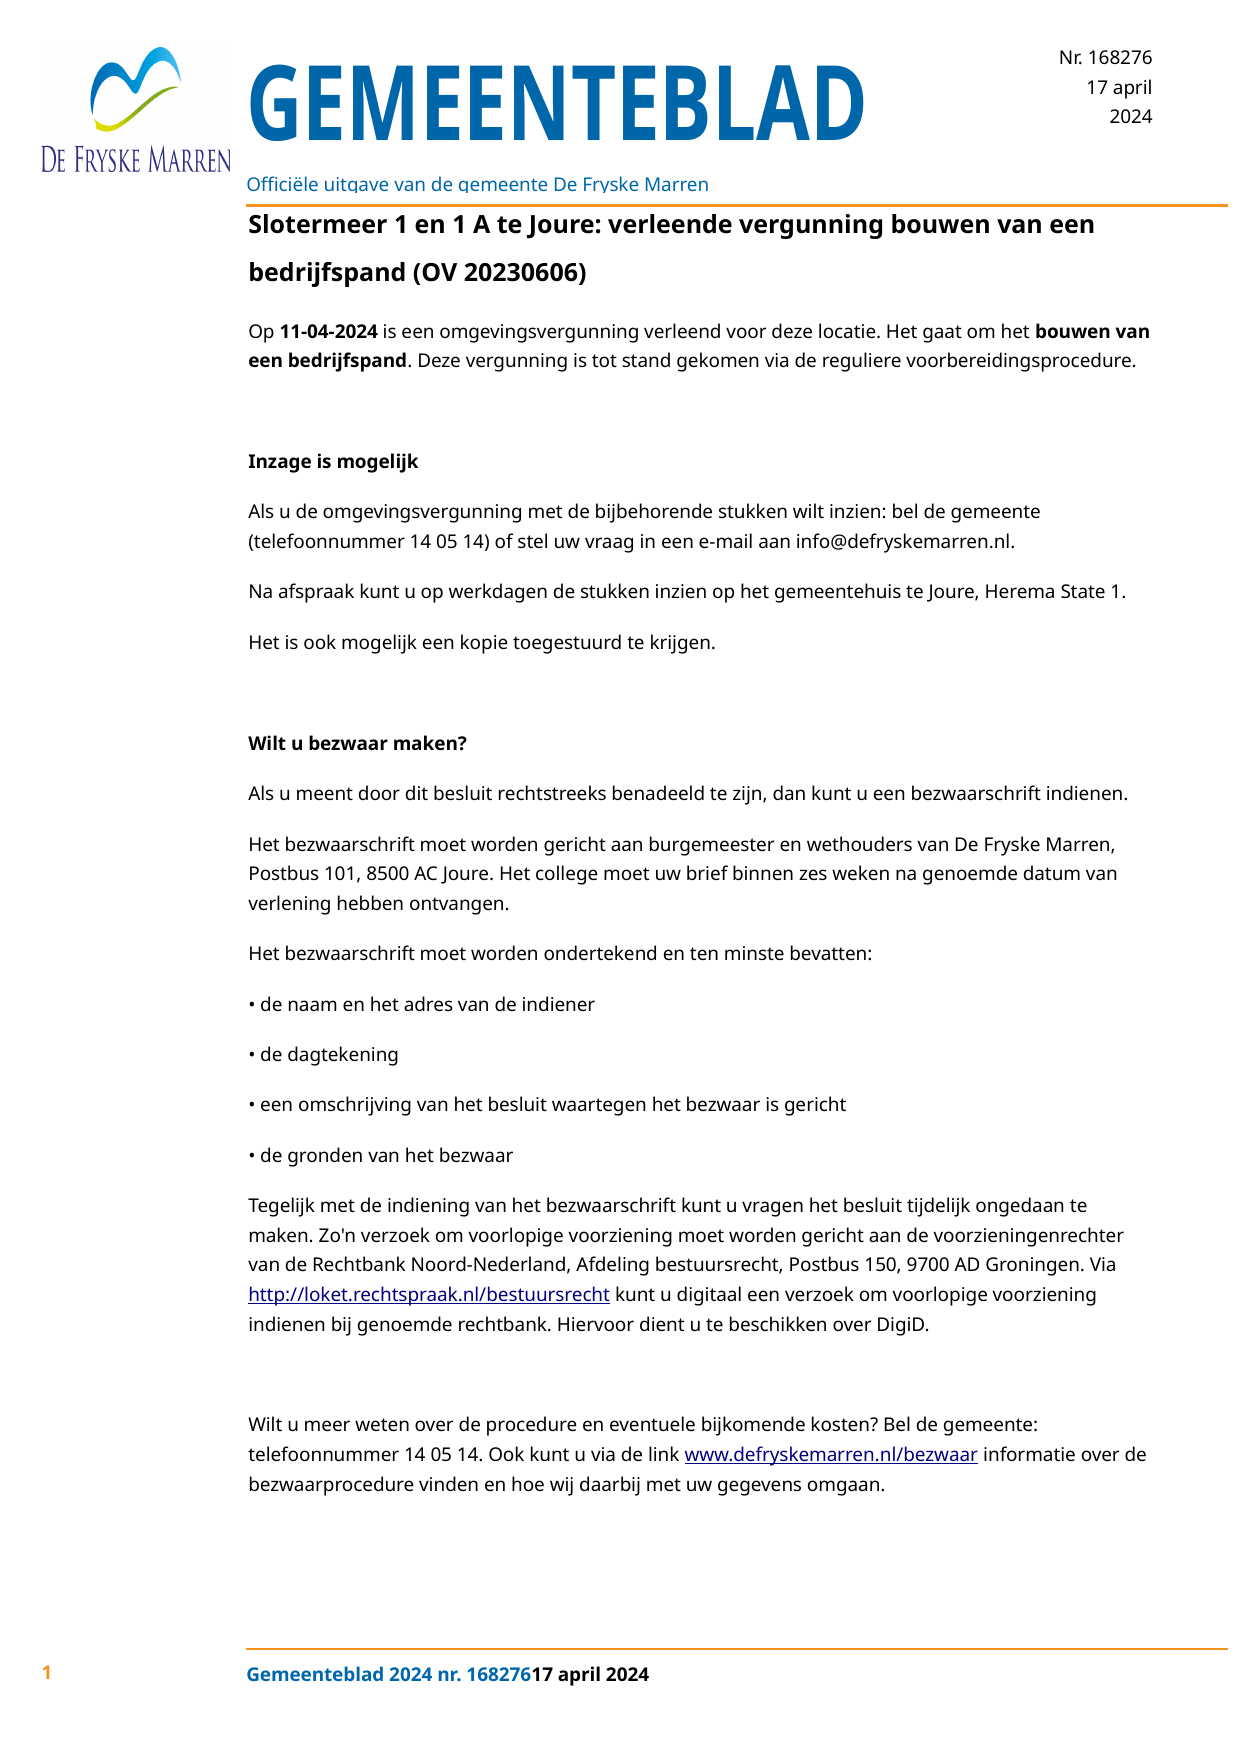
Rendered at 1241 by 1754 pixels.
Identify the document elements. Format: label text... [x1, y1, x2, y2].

text Het bezwaarschrift moet worden gericht aan burgemeester en wethouders van De Fryske Marren, Postbus 101, 8500 AC Joure. Het college moet uw brief binnen zes weken na genoemde datum van verlening hebben ontvangen. [248, 831, 1152, 916]
text Na afspraak kunt u op werkdagen de stukken inzien op het gemeentehuis te Joure, Herema State 1. [248, 579, 1152, 604]
text Het is ook mogelijk een kopie toegestuurd te krijgen. [248, 629, 1152, 655]
text Op 11-04-2024 is een omgevingsvergunning verleend voor deze locatie. Het gaat om het bouwen van een bedrijfspand. Deze vergunning is tot stand gekomen via de reguliere voorbereidingsprocedure. [248, 318, 1152, 373]
text Inzage is mogelijk [248, 448, 1152, 474]
text • de naam en het adres van de indiener [248, 991, 1152, 1017]
text • de dagtekening [248, 1041, 1152, 1067]
text Het bezwaarschrift moet worden ondertekend en ten minste bevatten: [248, 940, 1152, 966]
text Wilt u meer weten over de procedure en eventuele bijkomende kosten? Bel de gemeente: telefoonnummer 14 05 14. Ook kunt u via de link www.defryskemarren.nl/bezwaar informatie over de bezwaarprocedure vinden en hoe wij daarbij met uw gegevens omgaan. [248, 1412, 1152, 1497]
text Wilt u bezwaar maken? [248, 730, 1152, 756]
text Tegelijk met de indiening van het bezwaarschrift kunt u vragen het besluit tijdelijk ongedaan te maken. Zo'n verzoek om voorlopige voorziening moet worden gericht aan de voorzieningenrechter van de Rechtbank Noord-Nederland, Afdeling bestuursrecht, Postbus 150, 9700 AD Groningen. Via http://loket.rechtspraak.nl/bestuursrecht kunt u digitaal een verzoek om voorlopige voorziening indienen bij genoemde rechtbank. Hiervoor dient u te beschikken over DigiD. [248, 1192, 1152, 1337]
text Als u de omgevingsvergunning met de bijbehorende stukken wilt inzien: bel de gemeente (telefoonnummer 14 05 14) of stel uw vraag in een e-mail aan info@defryskemarren.nl. [248, 499, 1152, 554]
text • een omschrijving van het besluit waartegen het bezwaar is gericht [248, 1092, 1152, 1117]
text Als u meent door dit besluit rechtstreeks benadeeld te zijn, dan kunt u een bezwaarschrift indienen. [248, 780, 1152, 806]
picture [41, 47, 231, 172]
text Slotermeer 1 en 1 A te Joure: verleende vergunning bouwen van een bedrijfspand (OV 20230606) [248, 207, 1152, 288]
text • de gronden van het bezwaar [248, 1142, 1152, 1168]
